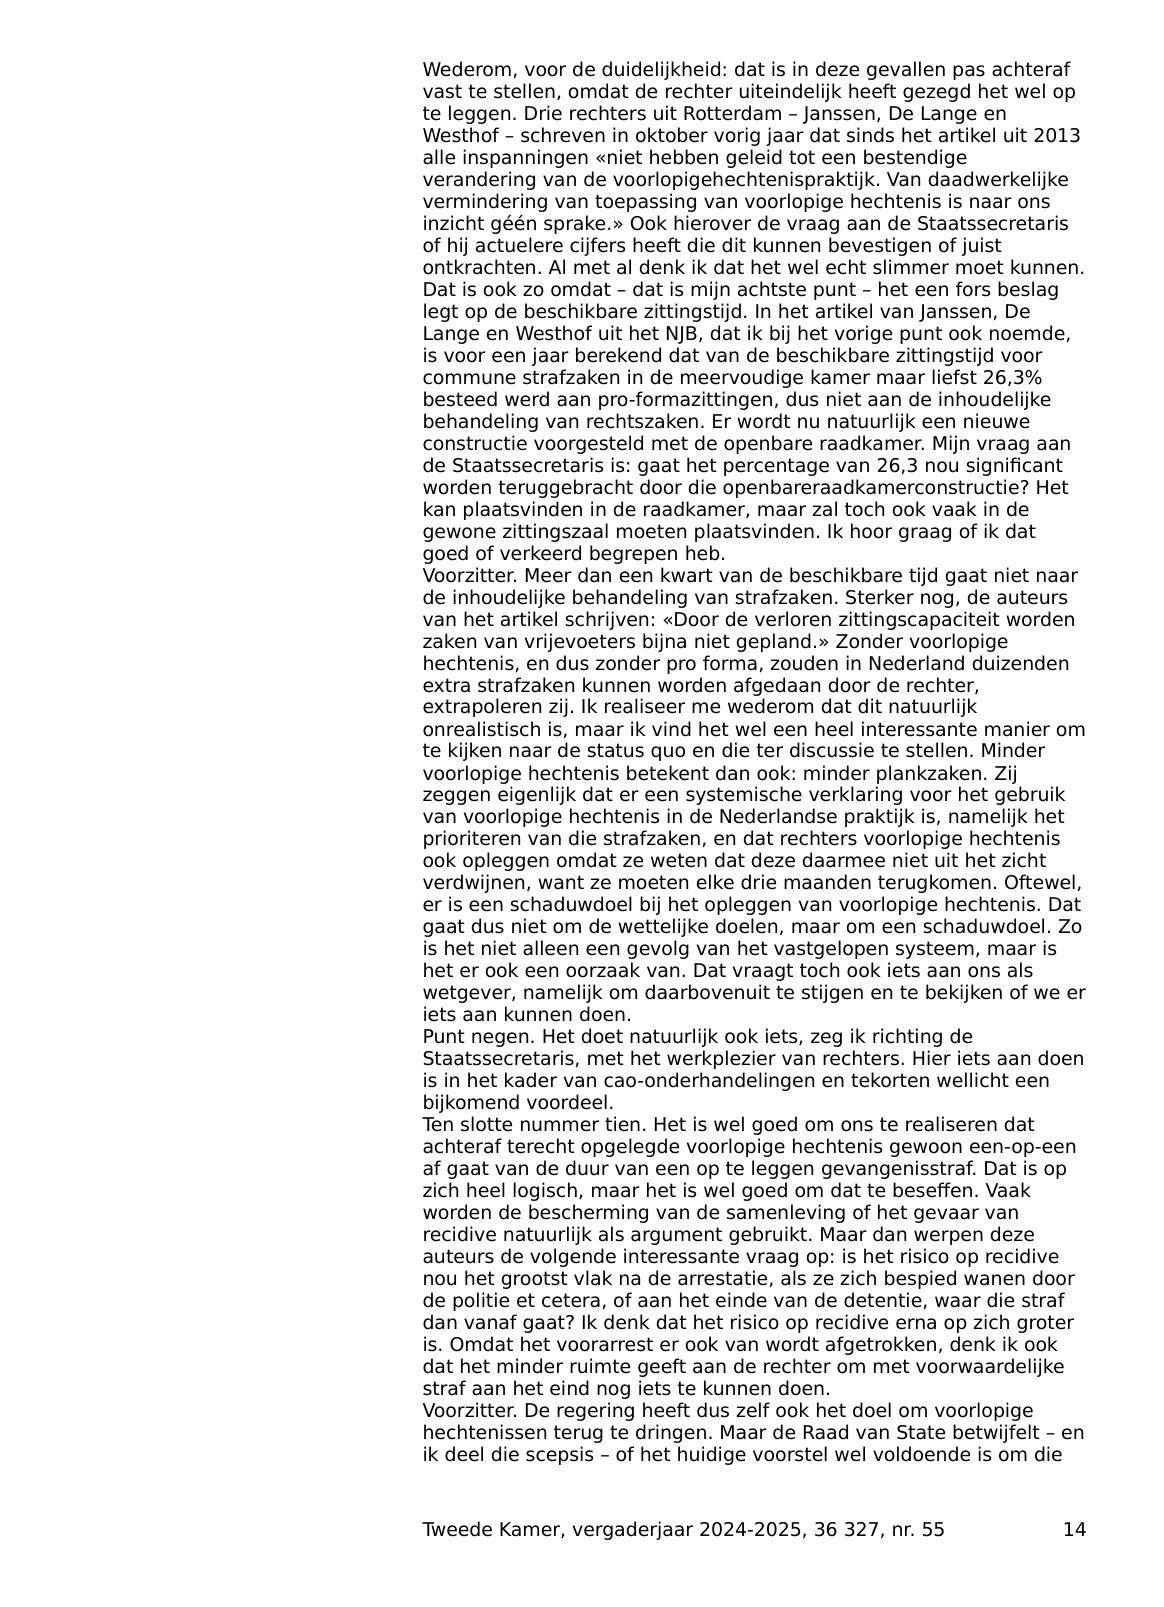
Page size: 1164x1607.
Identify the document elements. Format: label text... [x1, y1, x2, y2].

text Ten slotte nummer tien. Het is wel goed om ons te realiseren dat achteraf terecht opgelegde voorlopige hechtenis gewoon een-op-een af gaat van de duur van een op te leggen gevangenisstraf. Dat is op zich heel logisch, maar het is wel goed om dat te beseffen. Vaak worden de bescherming van de samenleving of het gevaar van recidive natuurlijk als argument gebruikt. Maar dan werpen deze auteurs de volgende interessante vraag op: is het risico op recidive nou het grootst vlak na de arrestatie, als ze zich bespied wanen door de politie et cetera, of aan het einde van de detentie, waar die straf dan vanaf gaat? Ik denk dat het risico op recidive erna op zich groter is. Omdat het voorarrest er ook van wordt afgetrokken, denk ik ook dat het minder ruimte geeft aan de rechter om met voorwaardelijke straf aan het eind nog iets te kunnen doen. [422, 1114, 1087, 1400]
text Punt negen. Het doet natuurlijk ook iets, zeg ik richting de Staatssecretaris, met het werkplezier van rechters. Hier iets aan doen is in het kader van cao-onderhandelingen en tekorten wellicht een bijkomend voordeel. [422, 1026, 1087, 1114]
text Voorzitter. Meer dan een kwart van de beschikbare tijd gaat niet naar de inhoudelijke behandeling van strafzaken. Sterker nog, de auteurs van het artikel schrijven: «Door de verloren zittingscapaciteit worden zaken van vrijevoeters bijna niet gepland.» Zonder voorlopige hechtenis, en dus zonder pro forma, zouden in Nederland duizenden extra strafzaken kunnen worden afgedaan door de rechter, extrapoleren zij. Ik realiseer me wederom dat dit natuurlijk onrealistisch is, maar ik vind het wel een heel interessante manier om te kijken naar de status quo en die ter discussie te stellen. Minder voorlopige hechtenis betekent dan ook: minder plankzaken. Zij zeggen eigenlijk dat er een systemische verklaring voor het gebruik van voorlopige hechtenis in de Nederlandse praktijk is, namelijk het prioriteren van die strafzaken, en dat rechters voorlopige hechtenis ook opleggen omdat ze weten dat deze daarmee niet uit het zicht verdwijnen, want ze moeten elke drie maanden terugkomen. Oftewel, er is een schaduwdoel bij het opleggen van voorlopige hechtenis. Dat gaat dus niet om de wettelijke doelen, maar om een schaduwdoel. Zo is het niet alleen een gevolg van het vastgelopen systeem, maar is het er ook een oorzaak van. Dat vraagt toch ook iets aan ons als wetgever, namelijk om daarbovenuit te stijgen en te bekijken of we er iets aan kunnen doen. [422, 564, 1087, 1026]
text Dat is ook zo omdat – dat is mijn achtste punt – het een fors beslag legt op de beschikbare zittingstijd. In het artikel van Janssen, De Lange en Westhof uit het NJB, dat ik bij het vorige punt ook noemde, is voor een jaar berekend dat van de beschikbare zittingstijd voor commune strafzaken in de meervoudige kamer maar liefst 26,3% besteed werd aan pro-formazittingen, dus niet aan de inhoudelijke behandeling van rechtszaken. Er wordt nu natuurlijk een nieuwe constructie voorgesteld met de openbare raadkamer. Mijn vraag aan de Staatssecretaris is: gaat het percentage van 26,3 nou significant worden teruggebracht door die openbareraadkamerconstructie? Het kan plaatsvinden in de raadkamer, maar zal toch ook vaak in de gewone zittingszaal moeten plaatsvinden. Ik hoor graag of ik dat goed of verkeerd begrepen heb. [422, 279, 1087, 564]
text Voorzitter. De regering heeft dus zelf ook het doel om voorlopige hechtenissen terug te dringen. Maar de Raad van State betwijfelt – en ik deel die scepsis – of het huidige voorstel wel voldoende is om die [422, 1400, 1087, 1466]
text Wederom, voor de duidelijkheid: dat is in deze gevallen pas achteraf vast te stellen, omdat de rechter uiteindelijk heeft gezegd het wel op te leggen. Drie rechters uit Rotterdam – Janssen, De Lange en Westhof – schreven in oktober vorig jaar dat sinds het artikel uit 2013 alle inspanningen «niet hebben geleid tot een bestendige verandering van de voorlopigehechtenispraktijk. Van daadwerkelijke vermindering van toepassing van voorlopige hechtenis is naar ons inzicht géén sprake.» Ook hierover de vraag aan de Staatssecretaris of hij actuelere cijfers heeft die dit kunnen bevestigen of juist ontkrachten. Al met al denk ik dat het wel echt slimmer moet kunnen. [422, 59, 1087, 279]
